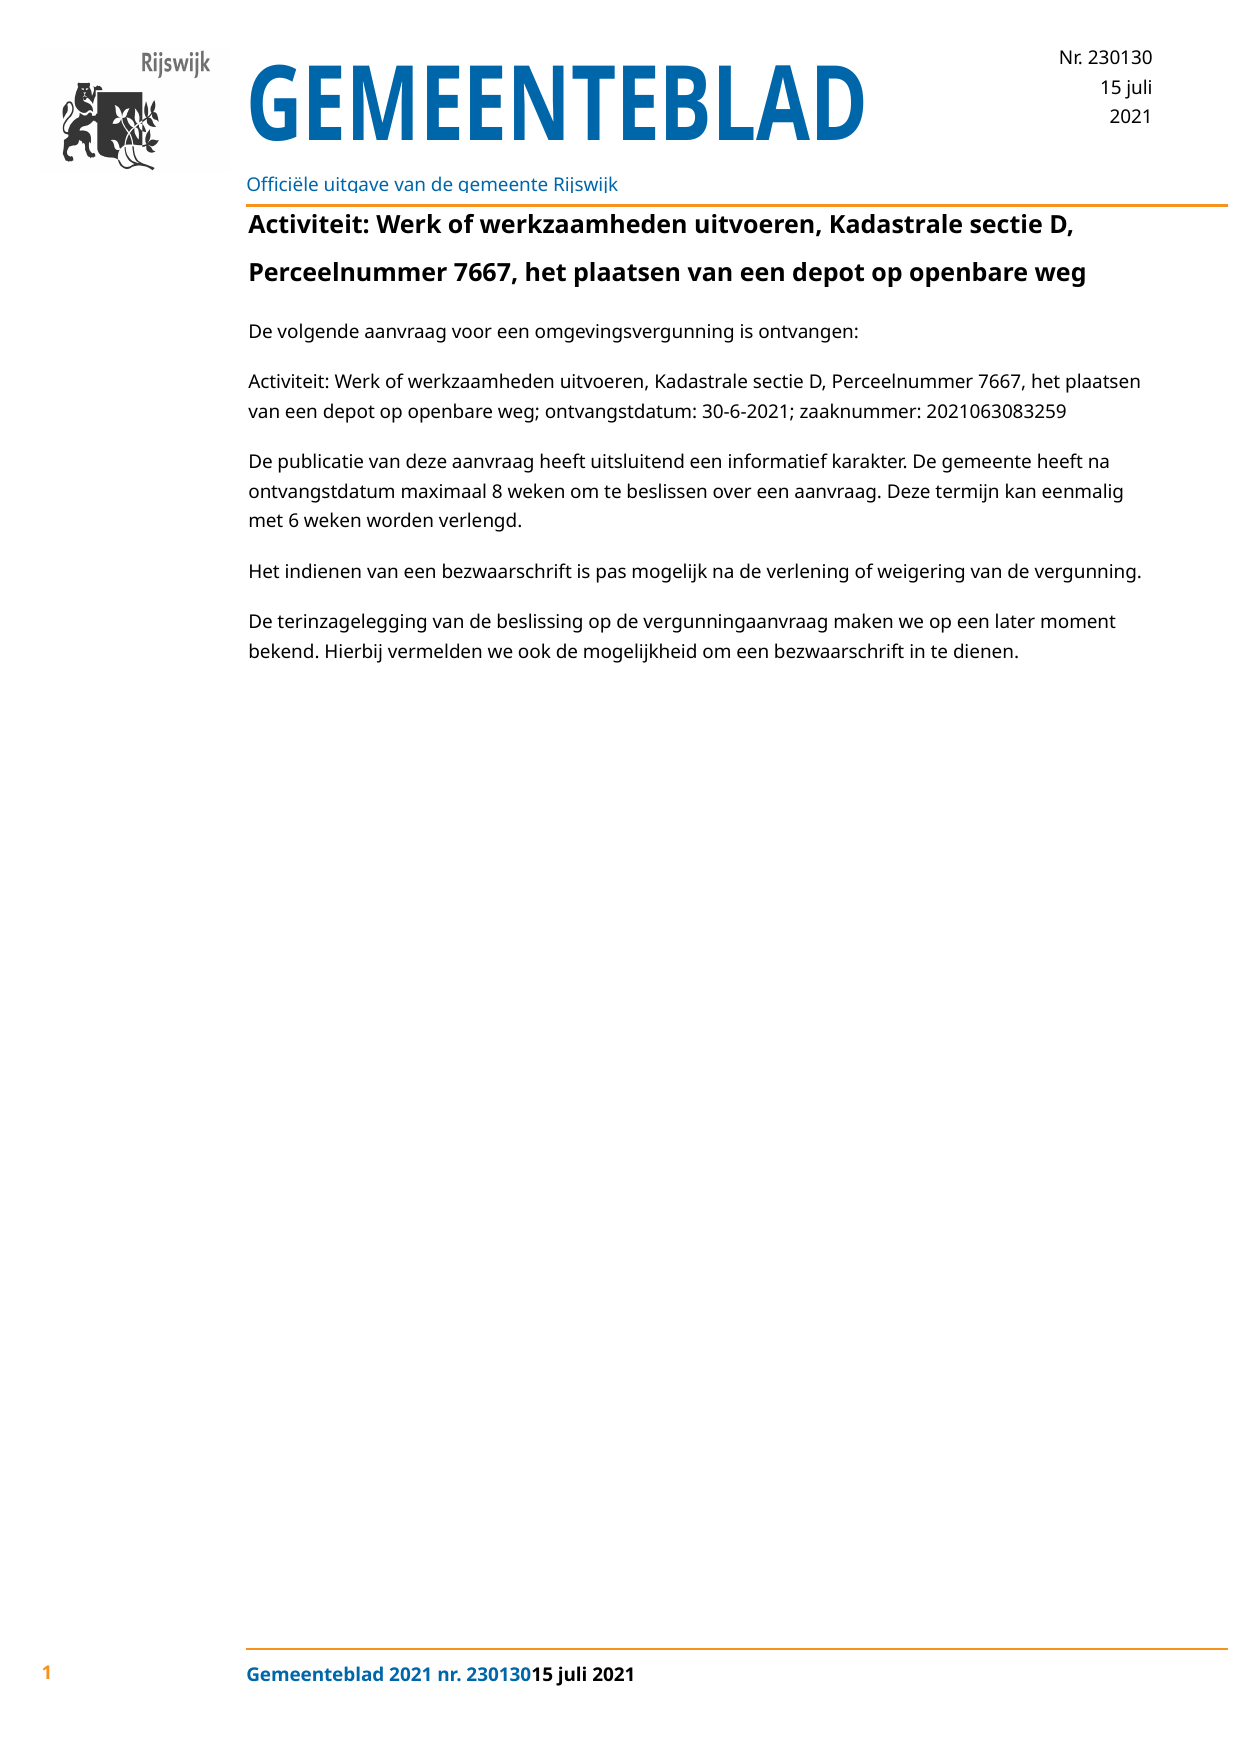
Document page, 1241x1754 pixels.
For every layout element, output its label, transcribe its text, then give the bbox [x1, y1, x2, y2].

text Het indienen van een bezwaarschrift is pas mogelijk na de verlening of weigering van de vergunning. [248, 558, 1152, 584]
text De volgende aanvraag voor een omgevingsvergunning is ontvangen: [248, 318, 1152, 344]
text De terinzagelegging van de beslissing op de vergunningaanvraag maken we op een later moment bekend. Hierbij vermelden we ook de mogelijkheid om een bezwaarschrift in te dienen. [248, 608, 1152, 664]
text Activiteit: Werk of werkzaamheden uitvoeren, Kadastrale sectie D, Perceelnummer 7667, het plaatsen van een depot op openbare weg [248, 207, 1152, 288]
text De publicatie van deze aanvraag heeft uitsluitend een informatief karakter. De gemeente heeft na ontvangstdatum maximaal 8 weken om te beslissen over een aanvraag. Deze termijn kan eenmalig met 6 weken worden verlengd. [248, 448, 1152, 533]
text Activiteit: Werk of werkzaamheden uitvoeren, Kadastrale sectie D, Perceelnummer 7667, het plaatsen van een depot op openbare weg; ontvangstdatum: 30-6-2021; zaaknummer: 2021063083259 [248, 368, 1152, 424]
picture [41, 47, 231, 172]
